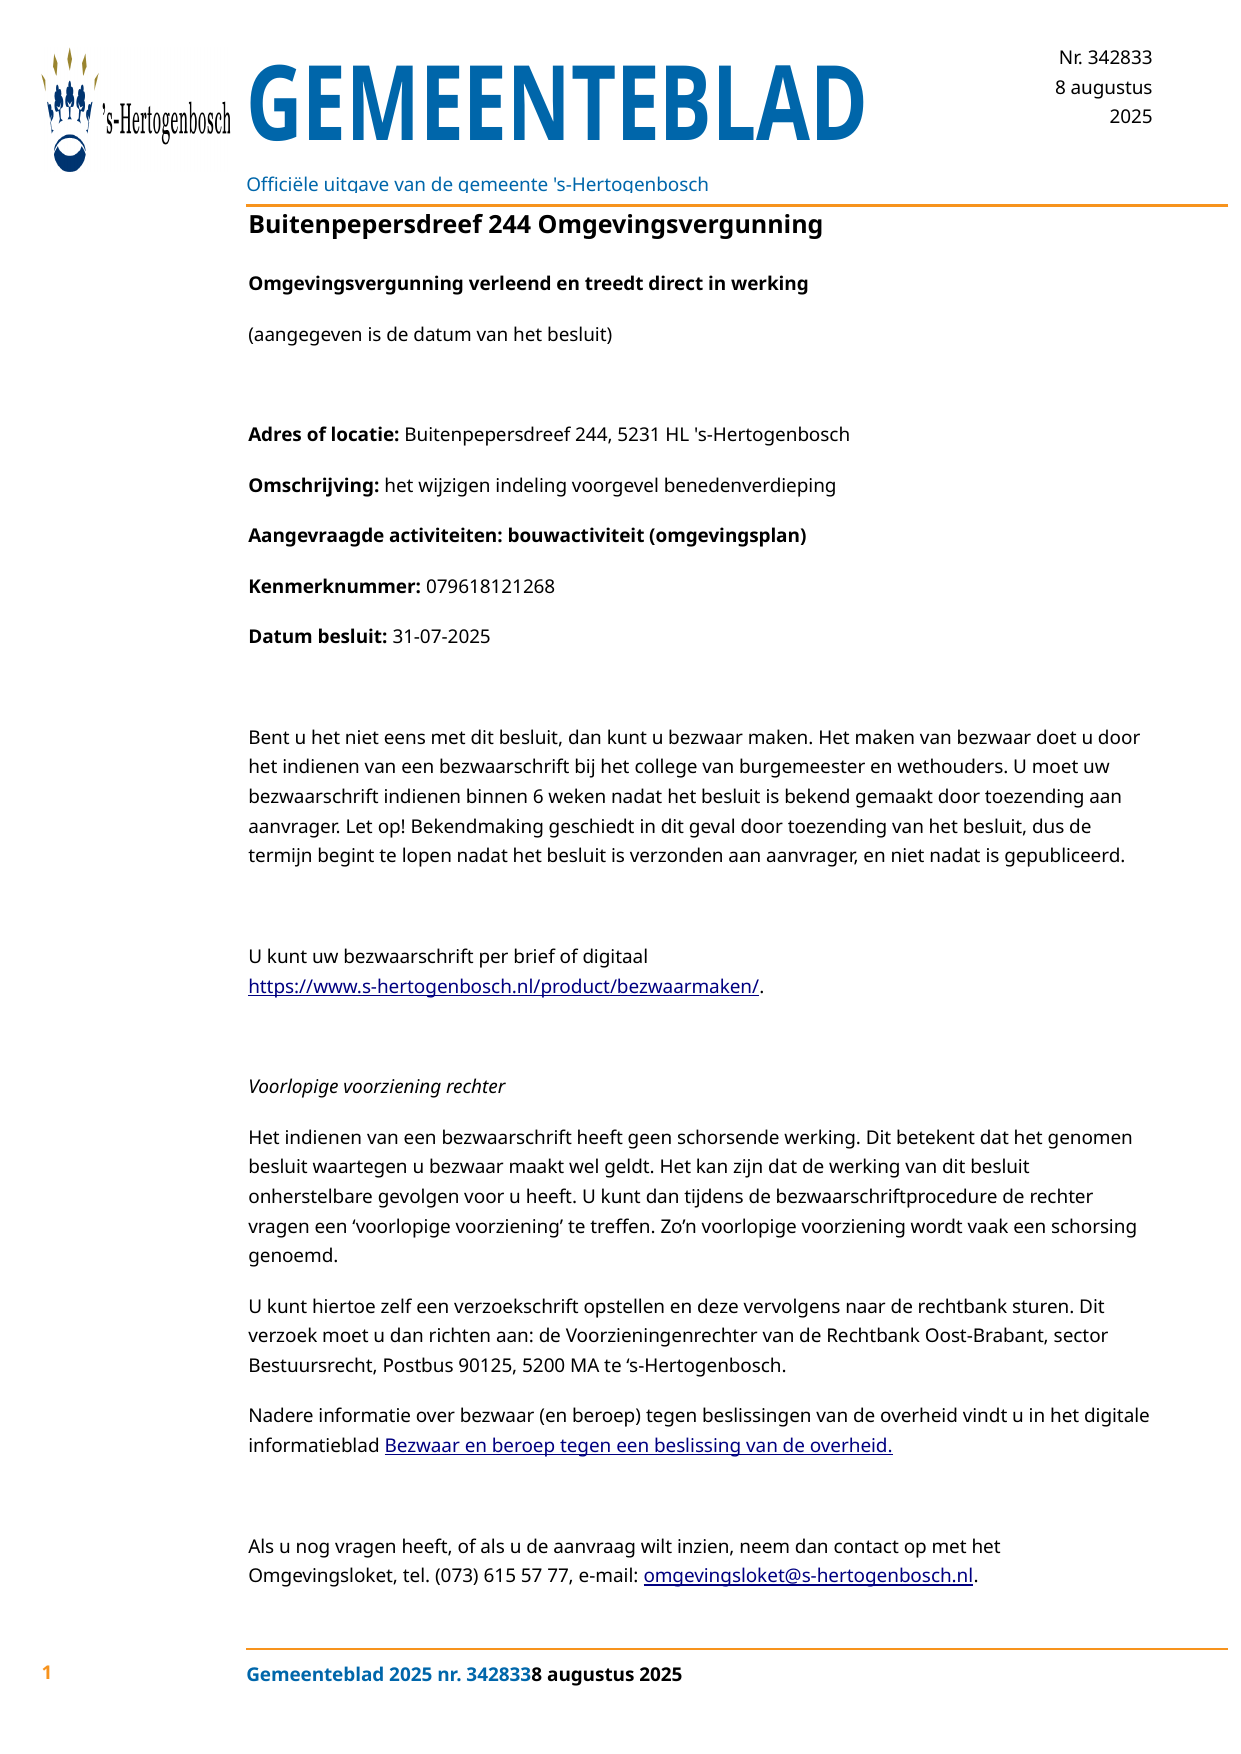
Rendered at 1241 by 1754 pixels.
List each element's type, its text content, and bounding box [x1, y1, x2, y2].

text Het indienen van een bezwaarschrift heeft geen schorsende werking. Dit betekent dat het genomen besluit waartegen u bezwaar maakt wel geldt. Het kan zijn dat de werking van dit besluit onherstelbare gevolgen voor u heeft. U kunt dan tijdens de bezwaarschriftprocedure de rechter vragen een ‘voorlopige voorziening’ te treffen. Zo’n voorlopige voorziening wordt vaak een schorsing genoemd. [248, 1124, 1152, 1268]
text Adres of locatie: Buitenpepersdreef 244, 5231 HL 's-Hertogenbosch [248, 422, 1152, 447]
text Aangevraagde activiteiten: bouwactiviteit (omgevingsplan) [248, 522, 1152, 548]
text Bent u het niet eens met dit besluit, dan kunt u bezwaar maken. Het maken van bezwaar doet u door het indienen van een bezwaarschrift bij het college van burgemeester en wethouders. U moet uw bezwaarschrift indienen binnen 6 weken nadat het besluit is bekend gemaakt door toezending aan aanvrager. Let op! Bekendmaking geschiedt in dit geval door toezending van het besluit, dus de termijn begint te lopen nadat het besluit is verzonden aan aanvrager, en niet nadat is gepubliceerd. [248, 724, 1152, 868]
text U kunt hiertoe zelf een verzoekschrift opstellen en deze vervolgens naar de rechtbank sturen. Dit verzoek moet u dan richten aan: de Voorzieningenrechter van de Rechtbank Oost-Brabant, sector Bestuursrecht, Postbus 90125, 5200 MA te ‘s-Hertogenbosch. [248, 1293, 1152, 1378]
text Nadere informatie over bezwaar (en beroep) tegen beslissingen van de overheid vindt u in het digitale informatieblad Bezwaar en beroep tegen een beslissing van de overheid. [248, 1402, 1152, 1458]
text Buitenpepersdreef 244 Omgevingsvergunning [248, 207, 1152, 241]
text (aangegeven is de datum van het besluit) [248, 321, 1152, 346]
text Datum besluit: 31-07-2025 [248, 623, 1152, 649]
text Als u nog vragen heeft, of als u de aanvraag wilt inzien, neem dan contact op met het Omgevingsloket, tel. (073) 615 57 77, e-mail: omgevingsloket@s-hertogenbosch.nl. [248, 1533, 1152, 1588]
text Omgevingsvergunning verleend en treedt direct in werking [248, 270, 1152, 296]
text Kenmerknummer: 079618121268 [248, 573, 1152, 598]
text Voorlopige voorziening rechter [248, 1074, 1152, 1099]
picture [41, 47, 231, 172]
text U kunt uw bezwaarschrift per brief of digitaal https://www.s-hertogenbosch.nl/product/bezwaarmaken/. [248, 943, 1152, 998]
text Omschrijving: het wijzigen indeling voorgevel benedenverdieping [248, 472, 1152, 498]
